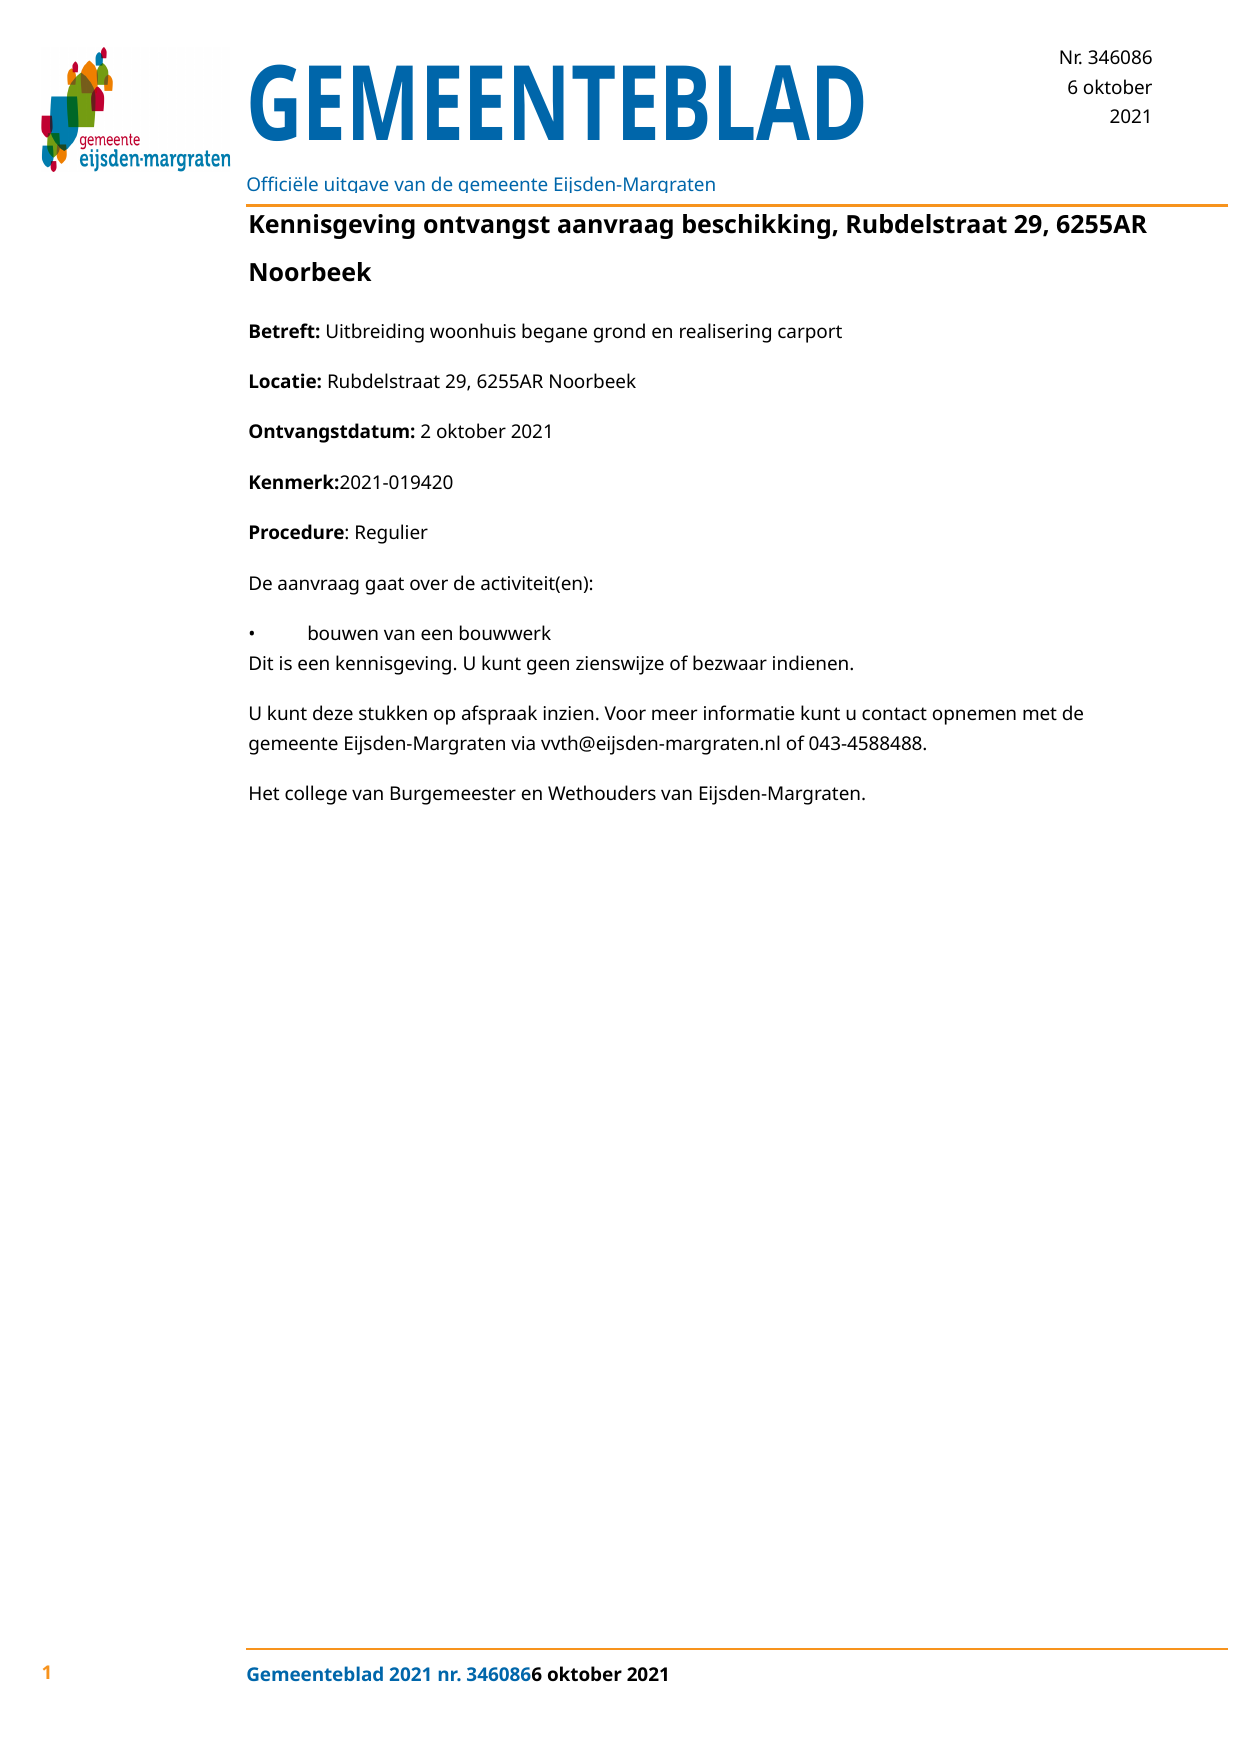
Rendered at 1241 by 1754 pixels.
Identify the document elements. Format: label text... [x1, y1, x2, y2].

text U kunt deze stukken op afspraak inzien. Voor meer informatie kunt u contact opnemen met de gemeente Eijsden-Margraten via vvth@eijsden-margraten.nl of 043-4588488. [248, 700, 1152, 756]
text De aanvraag gaat over de activiteit(en): [248, 570, 1152, 596]
list bouwen van een bouwwerk [248, 620, 1152, 646]
text Ontvangstdatum: 2 oktober 2021 [248, 419, 1152, 444]
text Procedure: Regulier [248, 519, 1152, 545]
picture [41, 47, 231, 172]
text Het college van Burgemeester en Wethouders van Eijsden-Margraten. [248, 780, 1152, 806]
text Betreft: Uitbreidi­ng woonhuis begane grond en realiseri­ng carport [248, 318, 1152, 344]
text Dit is een kennisgeving. U kunt geen zienswijze of bezwaar indienen. [248, 650, 1152, 676]
text Kenmerk:2021-019420 [248, 469, 1152, 495]
text Locatie: Rubdelstraat 29, 6255AR Noorbeek [248, 368, 1152, 394]
text Kennisgeving ontvangst aanvraag beschikking, Rubdelstraat 29, 6255AR Noorbeek [248, 207, 1152, 288]
